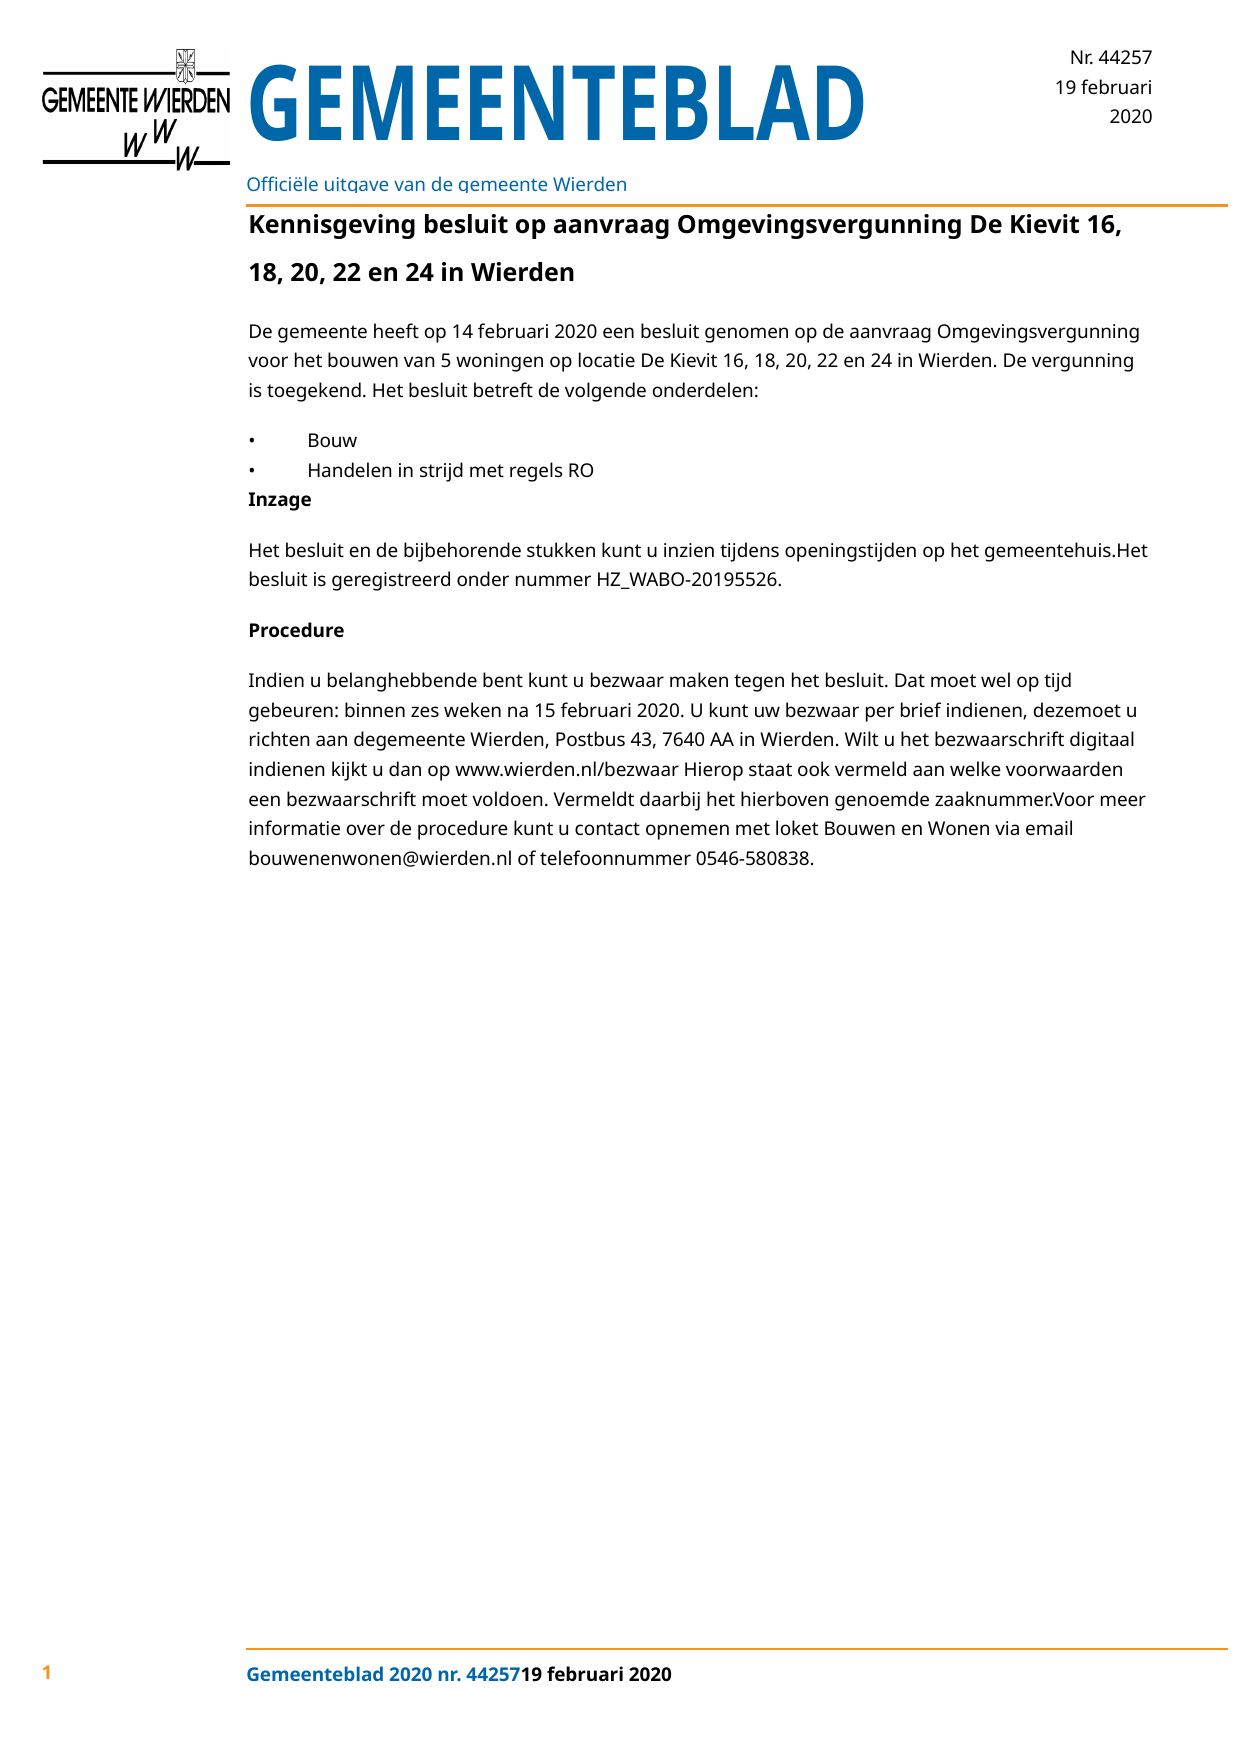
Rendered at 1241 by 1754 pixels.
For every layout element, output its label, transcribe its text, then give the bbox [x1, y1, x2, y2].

list Handelen in strijd met regels RO [248, 457, 1152, 483]
picture [41, 47, 231, 172]
text Kennisgeving besluit op aanvraag Omgevingsvergunning De Kievit 16, 18, 20, 22 en 24 in Wierden [248, 207, 1152, 288]
text Het besluit en de bijbehorende stukken kunt u inzien tijdens openingstijden op het gemeentehuis.Het besluit is geregistreerd onder nummer HZ_WABO-20195526. [248, 537, 1152, 592]
text De gemeente heeft op 14 februari 2020 een besluit genomen op de aanvraag Omgevingsvergunning voor het bouwen van 5 woningen op locatie De Kievit 16, 18, 20, 22 en 24 in Wierden. De vergunning is toegekend. Het besluit betreft de volgende onderdelen: [248, 318, 1152, 403]
text Procedure [248, 617, 1152, 643]
list Bouw [248, 427, 1152, 453]
text Inzage [248, 487, 1152, 512]
text Indien u belanghebbende bent kunt u bezwaar maken tegen het besluit. Dat moet wel op tijd gebeuren: binnen zes weken na 15 februari 2020. U kunt uw bezwaar per brief indienen, dezemoet u richten aan degemeente Wierden, Postbus 43, 7640 AA in Wierden. Wilt u het bezwaarschrift digitaal indienen kijkt u dan op www.wierden.nl/bezwaar Hierop staat ook vermeld aan welke voorwaarden een bezwaarschrift moet voldoen. Vermeldt daarbij het hierboven genoemde zaaknummer.Voor meer informatie over de procedure kunt u contact opnemen met loket Bouwen en Wonen via email bouwenenwonen@wierden.nl of telefoonnummer 0546-580838. [248, 667, 1152, 871]
